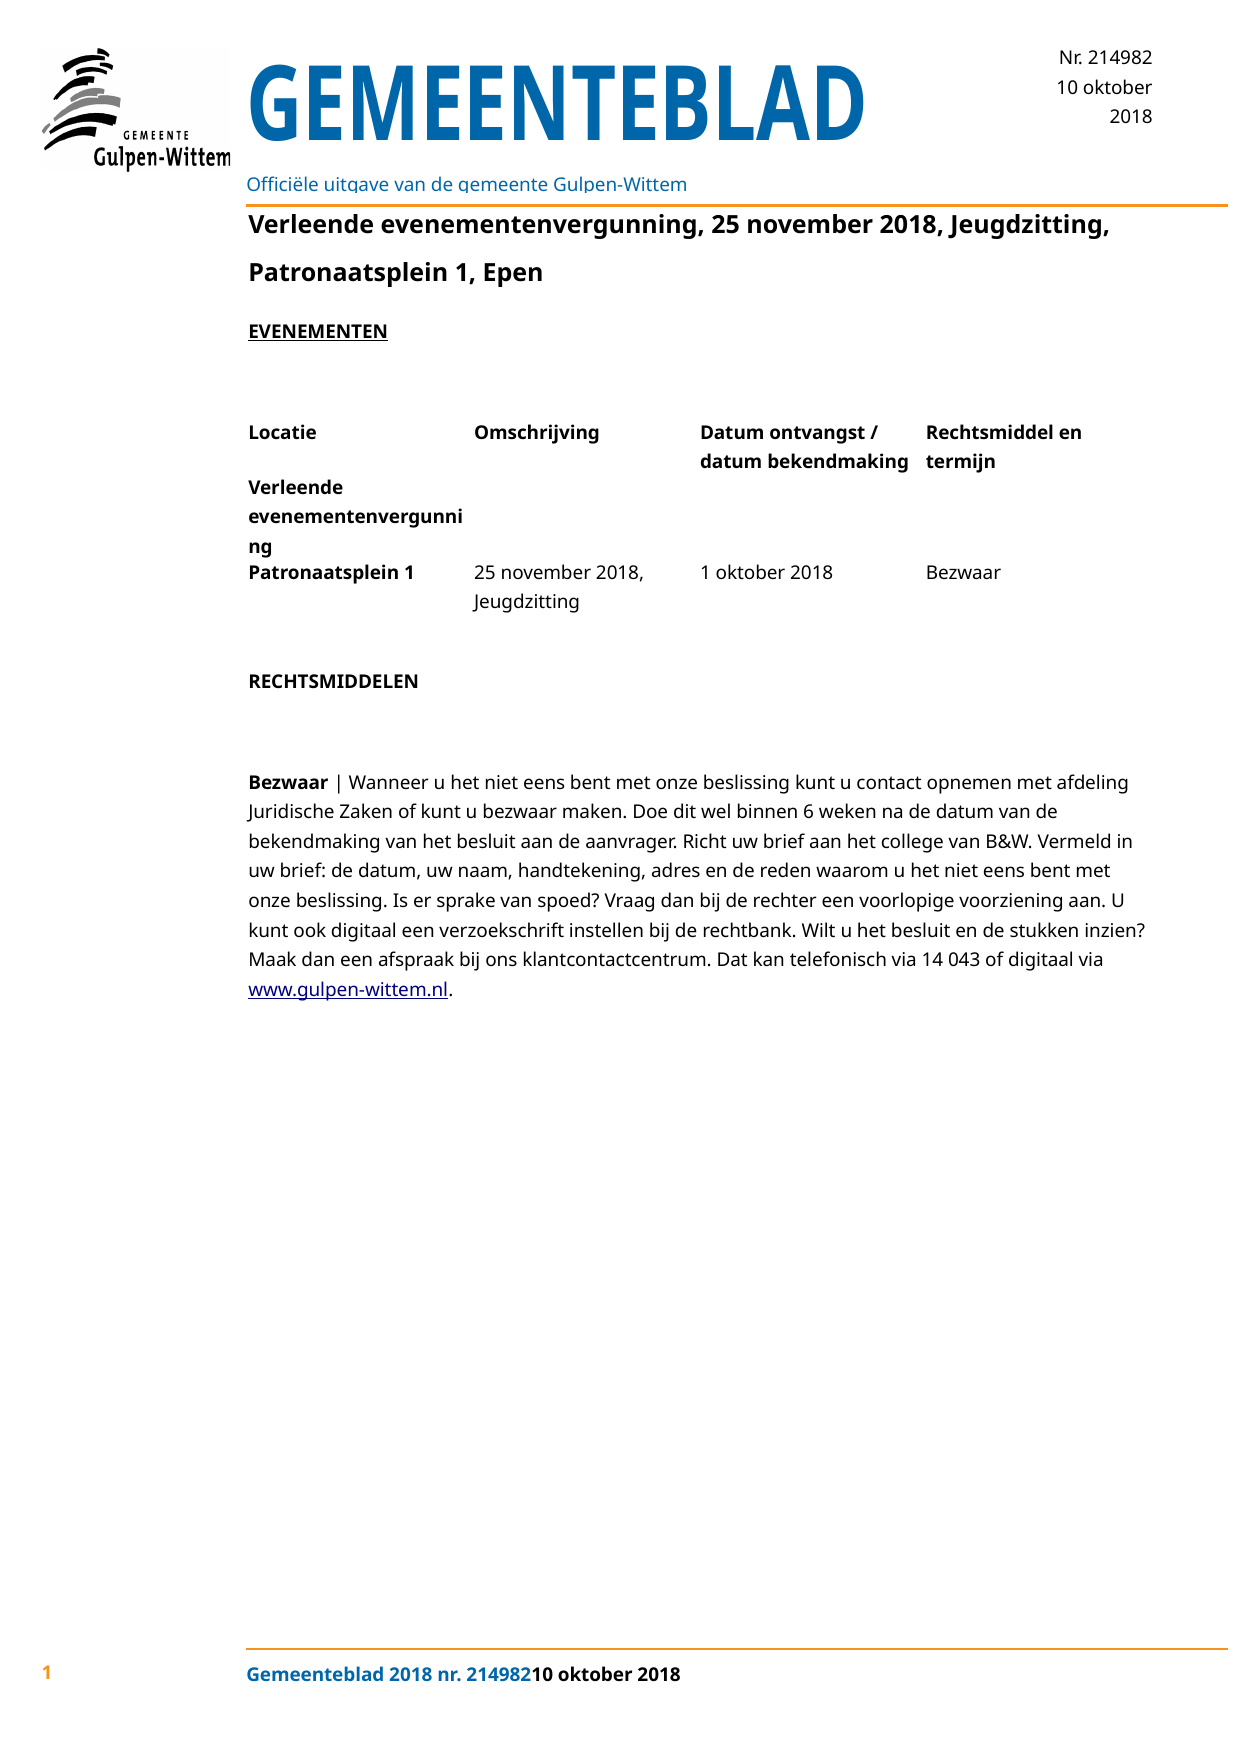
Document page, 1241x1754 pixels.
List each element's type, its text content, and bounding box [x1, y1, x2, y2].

table_cell [700, 474, 926, 559]
table_cell [926, 474, 1152, 559]
picture [41, 47, 231, 172]
table_header Datum ontvangst / datum bekendmaking [700, 419, 926, 474]
table_cell 1 oktober 2018 [700, 559, 926, 614]
text Bezwaar | Wanneer u het niet eens bent met onze beslissing kunt u contact opnemen met afdeling Juridische Zaken of kunt u bezwaar maken. Doe dit wel binnen 6 weken na de datum van de bekendmaking van het besluit aan de aanvrager. Richt uw brief aan het college van B&W. Vermeld in uw brief: de datum, uw naam, handtekening, adres en de reden waarom u het niet eens bent met onze beslissing. Is er sprake van spoed? Vraag dan bij de rechter een voorlopige voorziening aan. U kunt ook digitaal een verzoekschrift instellen bij de rechtbank. Wilt u het besluit en de stukken inzien? Maak dan een afspraak bij ons klantcontactcentrum. Dat kan telefonisch via 14 043 of digitaal via www.gulpen-wittem.nl. [248, 769, 1152, 1002]
table_header Rechtsmiddel en termijn [926, 419, 1152, 474]
table_cell [474, 474, 700, 559]
table_cell Verleende evenementenvergunning [248, 474, 474, 559]
table_header Locatie [248, 419, 474, 474]
table_cell Bezwaar [926, 559, 1152, 614]
table_cell Patronaatsplein 1 [248, 559, 474, 614]
table_cell 25 november 2018, Jeugdzitting [474, 559, 700, 614]
text Verleende evenementenvergunning, 25 november 2018, Jeugdzitting, Patronaatsplein 1, Epen [248, 207, 1152, 288]
table_header Omschrijving [474, 419, 700, 474]
text EVENEMENTEN [248, 318, 1152, 344]
text RECHTSMIDDELEN [248, 668, 1152, 694]
